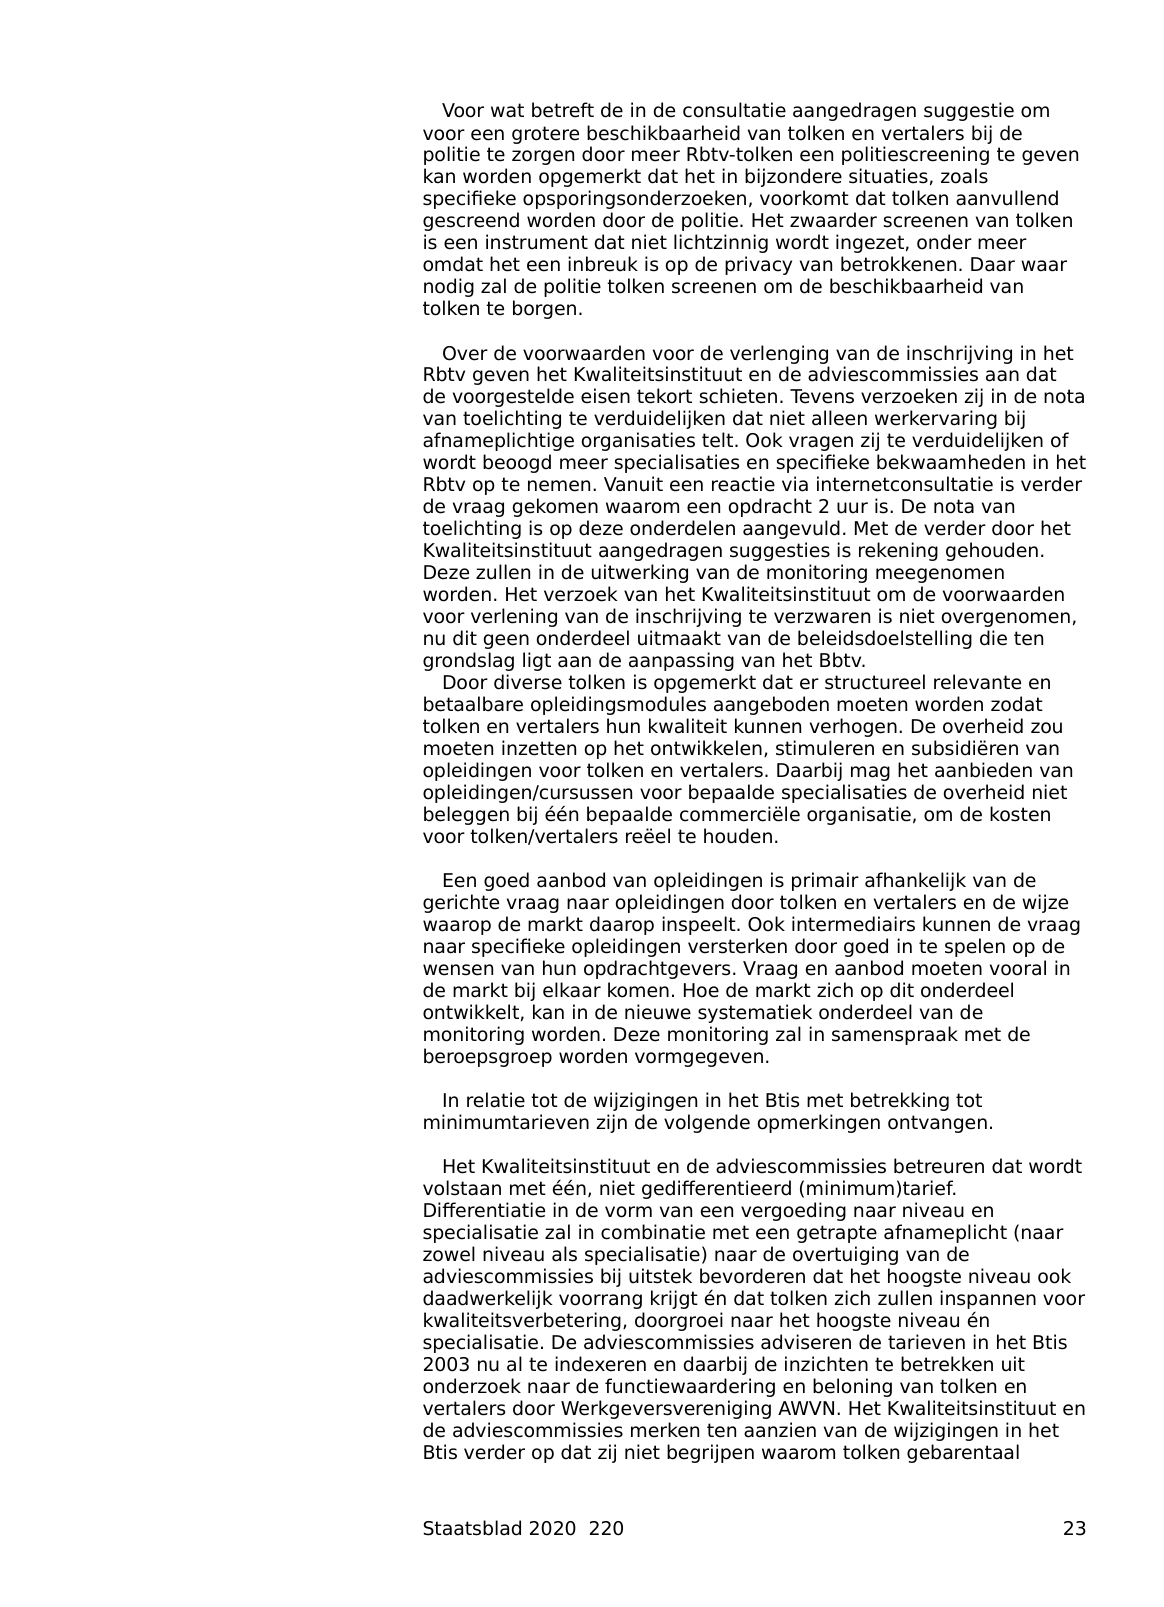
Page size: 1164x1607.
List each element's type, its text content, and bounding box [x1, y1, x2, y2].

text Over de voorwaarden voor de verlenging van de inschrijving in het Rbtv geven het Kwaliteitsinstituut en de adviescommissies aan dat de voorgestelde eisen tekort schieten. Tevens verzoeken zij in de nota van toelichting te verduidelijken dat niet alleen werkervaring bij afnameplichtige organisaties telt. Ook vragen zij te verduidelijken of wordt beoogd meer specialisaties en specifieke bekwaamheden in het Rbtv op te nemen. Vanuit een reactie via internetconsultatie is verder de vraag gekomen waarom een opdracht 2 uur is. De nota van toelichting is op deze onderdelen aangevuld. Met de verder door het Kwaliteitsinstituut aangedragen suggesties is rekening gehouden. Deze zullen in de uitwerking van de monitoring meegenomen worden. Het verzoek van het Kwaliteitsinstituut om de voorwaarden voor verlening van de inschrijving te verzwaren is niet overgenomen, nu dit geen onderdeel uitmaakt van de beleidsdoelstelling die ten grondslag ligt aan de aanpassing van het Bbtv. [422, 342, 1087, 672]
text In relatie tot de wijzigingen in het Btis met betrekking tot minimumtarieven zijn de volgende opmerkingen ontvangen. [422, 1090, 1087, 1134]
text Een goed aanbod van opleidingen is primair afhankelijk van de gerichte vraag naar opleidingen door tolken en vertalers en de wijze waarop de markt daarop inspeelt. Ook intermediairs kunnen de vraag naar specifieke opleidingen versterken door goed in te spelen op de wensen van hun opdrachtgevers. Vraag en aanbod moeten vooral in de markt bij elkaar komen. Hoe de markt zich op dit onderdeel ontwikkelt, kan in de nieuwe systematiek onderdeel van de monitoring worden. Deze monitoring zal in samenspraak met de beroepsgroep worden vormgegeven. [422, 870, 1087, 1068]
text Het Kwaliteitsinstituut en de adviescommissies betreuren dat wordt volstaan met één, niet gedifferentieerd (minimum)tarief. Differentiatie in de vorm van een vergoeding naar niveau en specialisatie zal in combinatie met een getrapte afnameplicht (naar zowel niveau als specialisatie) naar de overtuiging van de adviescommissies bij uitstek bevorderen dat het hoogste niveau ook daadwerkelijk voorrang krijgt én dat tolken zich zullen inspannen voor kwaliteitsverbetering, doorgroei naar het hoogste niveau én specialisatie. De adviescommissies adviseren de tarieven in het Btis 2003 nu al te indexeren en daarbij de inzichten te betrekken uit onderzoek naar de functiewaardering en beloning van tolken en vertalers door Werkgeversvereniging AWVN. Het Kwaliteitsinstituut en de adviescommissies merken ten aanzien van de wijzigingen in het Btis verder op dat zij niet begrijpen waarom tolken gebarentaal [422, 1156, 1087, 1464]
text Door diverse tolken is opgemerkt dat er structureel relevante en betaalbare opleidingsmodules aangeboden moeten worden zodat tolken en vertalers hun kwaliteit kunnen verhogen. De overheid zou moeten inzetten op het ontwikkelen, stimuleren en subsidiëren van opleidingen voor tolken en vertalers. Daarbij mag het aanbieden van opleidingen/cursussen voor bepaalde specialisaties de overheid niet beleggen bij één bepaalde commerciële organisatie, om de kosten voor tolken/vertalers reëel te houden. [422, 672, 1087, 848]
text Voor wat betreft de in de consultatie aangedragen suggestie om voor een grotere beschikbaarheid van tolken en vertalers bij de politie te zorgen door meer Rbtv-tolken een politiescreening te geven kan worden opgemerkt dat het in bijzondere situaties, zoals specifieke opsporingsonderzoeken, voorkomt dat tolken aanvullend gescreend worden door de politie. Het zwaarder screenen van tolken is een instrument dat niet lichtzinnig wordt ingezet, onder meer omdat het een inbreuk is op de privacy van betrokkenen. Daar waar nodig zal de politie tolken screenen om de beschikbaarheid van tolken te borgen. [422, 100, 1087, 320]
